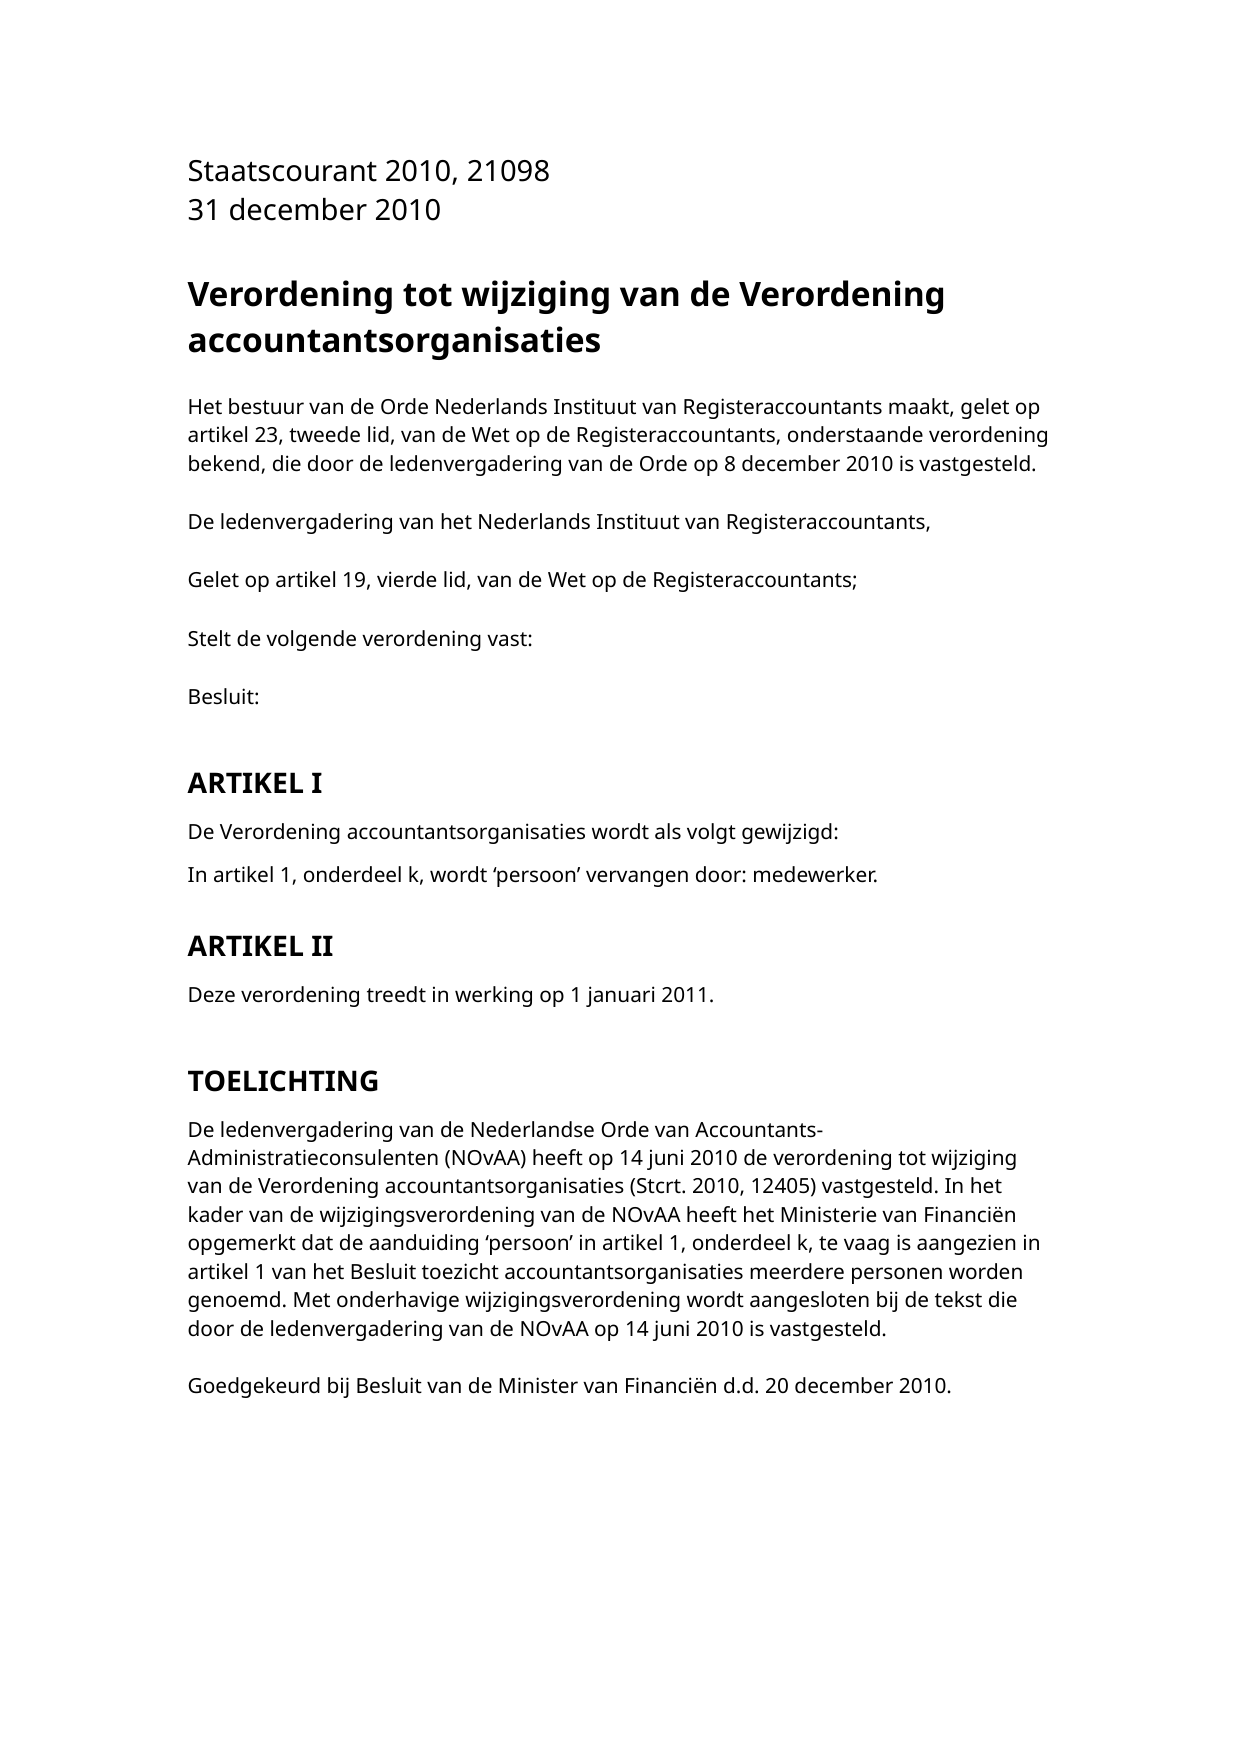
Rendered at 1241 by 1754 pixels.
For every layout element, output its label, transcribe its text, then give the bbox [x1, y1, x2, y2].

text De ledenvergadering van het Nederlands Instituut van Registeraccountants, [187, 507, 1053, 536]
text Deze verordening treedt in werking op 1 januari 2011. [187, 980, 1053, 1008]
subtitle TOELICHTING [187, 1061, 1053, 1100]
text Het bestuur van de Orde Nederlands Instituut van Registeraccountants maakt, gelet op artikel 23, tweede lid, van de Wet op de Registeraccountants, onderstaande verordening bekend, die door de ledenvergadering van de Orde op 8 december 2010 is vastgesteld. [187, 392, 1053, 477]
subtitle ARTIKEL I [187, 763, 1053, 802]
text Gelet op artikel 19, vierde lid, van de Wet op de Registeraccountants; [187, 566, 1053, 594]
text Staatscourant 2010, 21098 [187, 150, 1053, 190]
text Stelt de volgende verordening vast: [187, 624, 1053, 652]
subtitle Verordening tot wijziging van de Verordening accountantsorganisaties [187, 271, 1053, 362]
text De Verordening accountantsorganisaties wordt als volgt gewijzigd: [187, 817, 1053, 846]
text De ledenvergadering van de Nederlandse Orde van Accountants-Administratieconsulenten (NOvAA) heeft op 14 juni 2010 de verordening tot wijziging van de Verordening accountantsorganisaties (Stcrt. 2010, 12405) vastgesteld. In het kader van de wijzigingsverordening van de NOvAA heeft het Ministerie van Financiën opgemerkt dat de aanduiding ‘persoon’ in artikel 1, onderdeel k, te vaag is aangezien in artikel 1 van het Besluit toezicht accountantsorganisaties meerdere personen worden genoemd. Met onderhavige wijzigingsverordening wordt aangesloten bij de tekst die door de ledenvergadering van de NOvAA op 14 juni 2010 is vastgesteld. [187, 1115, 1053, 1342]
text In artikel 1, onderdeel k, wordt ‘persoon’ vervangen door: medewerker. [187, 861, 1053, 889]
text Besluit: [187, 682, 1053, 711]
text 31 december 2010 [187, 190, 1053, 229]
subtitle ARTIKEL II [187, 926, 1053, 965]
text Goedgekeurd bij Besluit van de Minister van Financiën d.d. 20 december 2010. [187, 1372, 1053, 1400]
